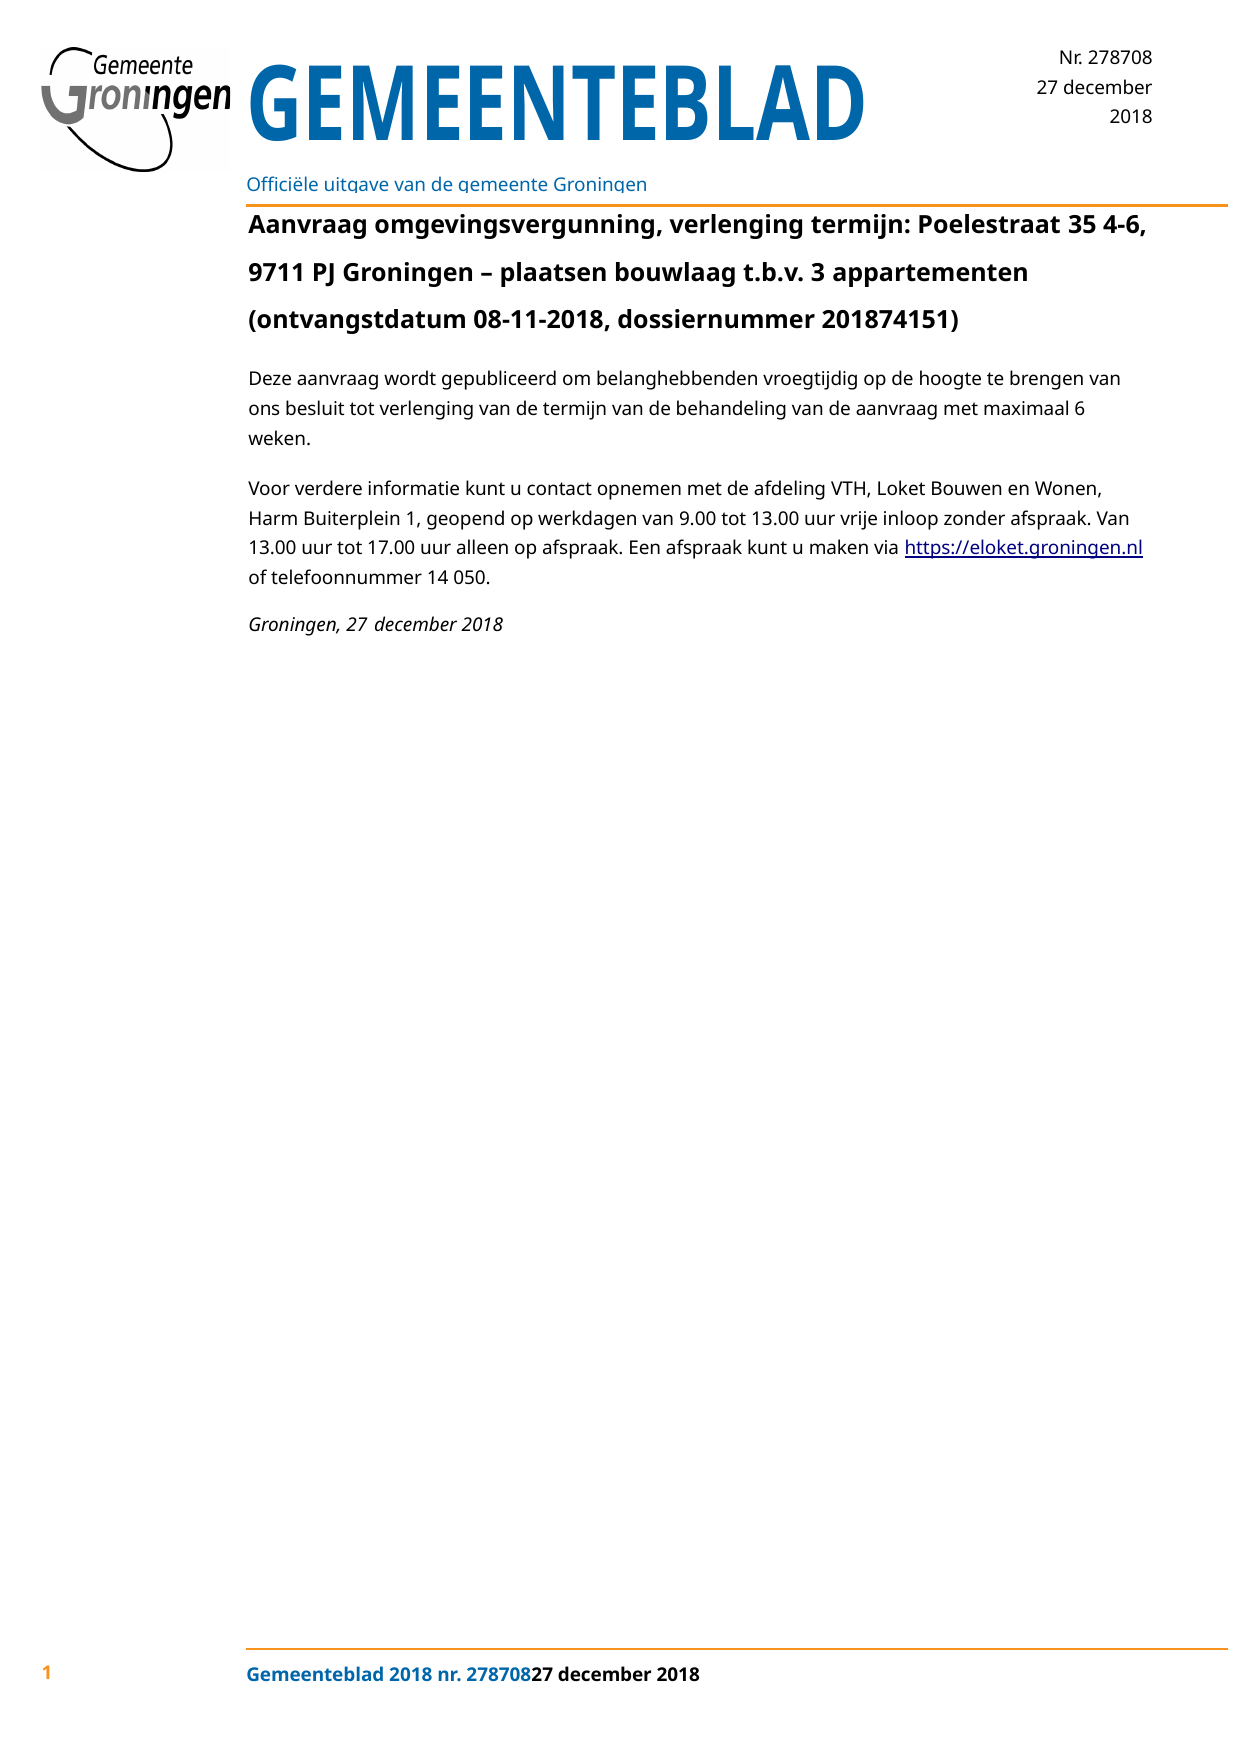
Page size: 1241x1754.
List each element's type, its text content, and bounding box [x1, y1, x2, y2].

text Voor verdere informatie kunt u contact opnemen met de afdeling VTH, Loket Bouwen en Wonen, Harm Buiterplein 1, geopend op werkdagen van 9.00 tot 13.00 uur vrije inloop zonder afspraak. Van 13.00 uur tot 17.00 uur alleen op afspraak. Een afspraak kunt u maken via https://eloket.groningen.nl of telefoonnummer 14 050. [248, 475, 1152, 589]
text Aanvraag omgevingsvergunning, verlenging termijn: Poelestraat 35 4-6, 9711 PJ Groningen – plaatsen bouwlaag t.b.v. 3 appartementen (ontvangstdatum 08-11-2018, dossiernummer 201874151) [248, 207, 1152, 336]
text Deze aanvraag wordt gepubliceerd om belanghebbenden vroegtijdig op de hoogte te brengen van ons besluit tot verlenging van de termijn van de behandeling van de aanvraag met maximaal 6 weken. [248, 366, 1152, 450]
picture [41, 47, 231, 172]
text Groningen, 27 december 2018 [248, 612, 1152, 637]
